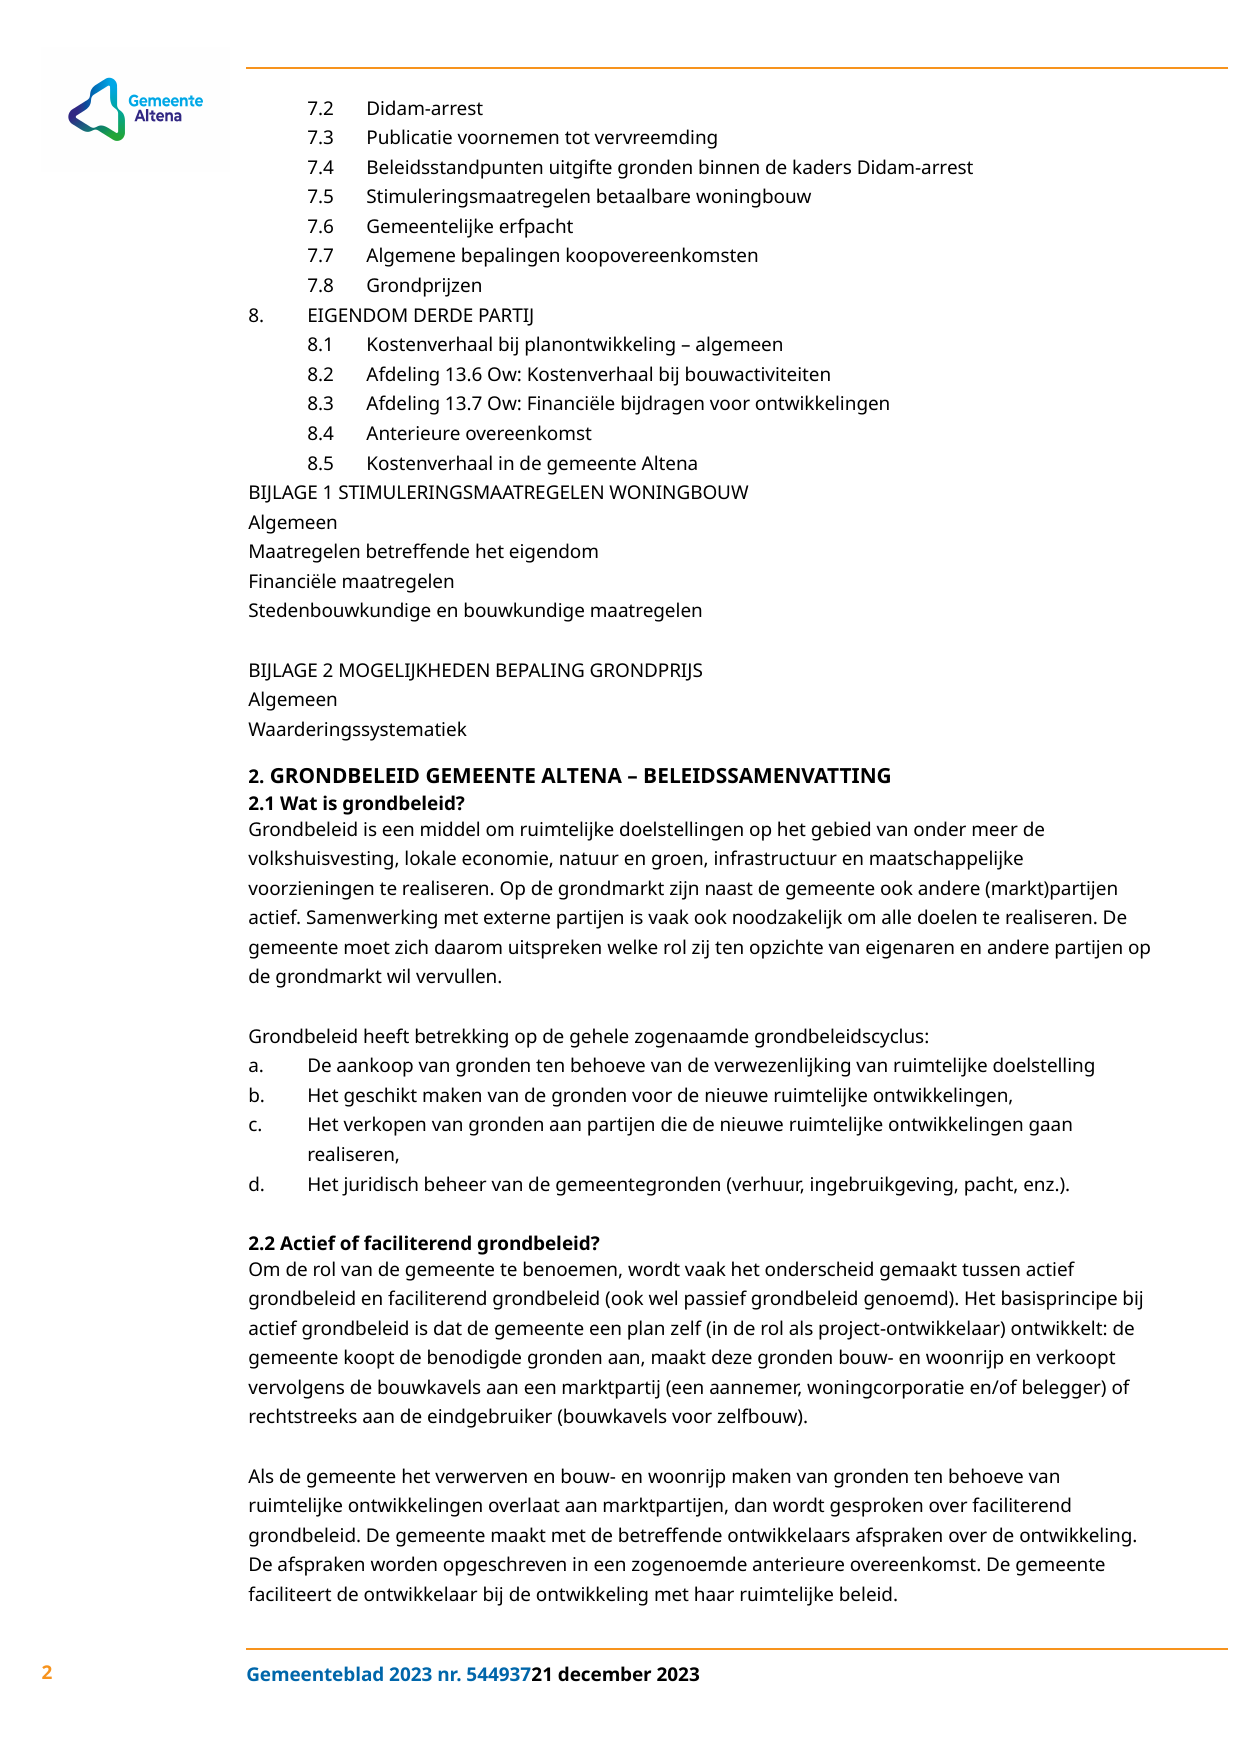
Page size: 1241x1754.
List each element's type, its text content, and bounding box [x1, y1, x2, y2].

list Algemene bepalingen koopovereenkomsten [307, 243, 1152, 268]
list Grondprijzen [307, 272, 1152, 298]
text Algemeen [248, 509, 1152, 535]
list Gemeentelijke erfpacht [307, 213, 1152, 239]
list Afdeling 13.7 Ow: Financiële bijdragen voor ontwikkelingen [307, 391, 1152, 416]
list Didam-arrest [307, 95, 1152, 121]
text Algemeen [248, 686, 1152, 712]
text Financiële maatregelen [248, 568, 1152, 594]
list Afdeling 13.6 Ow: Kostenverhaal bij bouwactiviteiten [307, 361, 1152, 387]
list Kostenverhaal in de gemeente Altena [307, 450, 1152, 476]
text BIJLAGE 1 STIMULERINGSMAATREGELEN WONINGBOUW [248, 479, 1152, 505]
text Grondbeleid is een middel om ruimtelijke doelstellingen op het gebied van onder meer de volkshuisvesting, lokale economie, natuur en groen, infrastructuur en maatschappelijke voorzieningen te realiseren. Op de grondmarkt zijn naast de gemeente ook andere (markt)partijen actief. Samenwerking met externe partijen is vaak ook noodzakelijk om alle doelen te realiseren. De gemeente moet zich daarom uitspreken welke rol zij ten opzichte van eigenaren en andere partijen op de grondmarkt wil vervullen. [248, 816, 1152, 989]
list Het geschikt maken van de gronden voor de nieuwe ruimtelijke ontwikkelingen, [248, 1082, 1152, 1108]
text 2.2 Actief of faciliterend grondbeleid? [248, 1230, 1152, 1256]
list Beleidsstandpunten uitgifte gronden binnen de kaders Didam-arrest [307, 154, 1152, 180]
list Publicatie voornemen tot vervreemding [307, 124, 1152, 150]
list De aankoop van gronden ten behoeve van de verwezenlijking van ruimtelijke doelstelling [248, 1052, 1152, 1078]
text 2. GRONDBELEID GEMEENTE ALTENA – BELEIDSSAMENVATTING [248, 762, 1152, 790]
list Het juridisch beheer van de gemeentegronden (verhuur, ingebruikgeving, pacht, enz.). [248, 1171, 1152, 1197]
text Stedenbouwkundige en bouwkundige maatregelen [248, 598, 1152, 623]
text Maatregelen betreffende het eigendom [248, 538, 1152, 564]
list Kostenverhaal bij planontwikkeling – algemeen [307, 331, 1152, 357]
text BIJLAGE 2 MOGELIJKHEDEN BEPALING GRONDPRIJS [248, 657, 1152, 683]
list Anterieure overeenkomst [307, 420, 1152, 446]
text Als de gemeente het verwerven en bouw- en woonrijp maken van gronden ten behoeve van ruimtelijke ontwikkelingen overlaat aan marktpartijen, dan wordt gesproken over faciliterend grondbeleid. De gemeente maakt met de betreffende ontwikkelaars afspraken over de ontwikkeling. De afspraken worden opgeschreven in een zogenoemde anterieure overeenkomst. De gemeente faciliteert de ontwikkelaar bij de ontwikkeling met haar ruimtelijke beleid. [248, 1463, 1152, 1607]
text 2.1 Wat is grondbeleid? [248, 790, 1152, 816]
text Grondbeleid heeft betrekking op de gehele zogenaamde grondbeleidscyclus: [248, 1023, 1152, 1049]
picture [41, 47, 231, 172]
list Het verkopen van gronden aan partijen die de nieuwe ruimtelijke ontwikkelingen gaan realiseren, [248, 1112, 1152, 1167]
list Stimuleringsmaatregelen betaalbare woningbouw [307, 183, 1152, 209]
text Waarderingssystematiek [248, 716, 1152, 742]
text Om de rol van de gemeente te benoemen, wordt vaak het onderscheid gemaakt tussen actief grondbeleid en faciliterend grondbeleid (ook wel passief grondbeleid genoemd). Het basisprincipe bij actief grondbeleid is dat de gemeente een plan zelf (in de rol als project-ontwikkelaar) ontwikkelt: de gemeente koopt de benodigde gronden aan, maakt deze gronden bouw- en woonrijp en verkoopt vervolgens de bouwkavels aan een marktpartij (een aannemer, woningcorporatie en/of belegger) of rechtstreeks aan de eindgebruiker (bouwkavels voor zelfbouw). [248, 1256, 1152, 1429]
list EIGENDOM DERDE PARTIJ [248, 302, 1152, 328]
